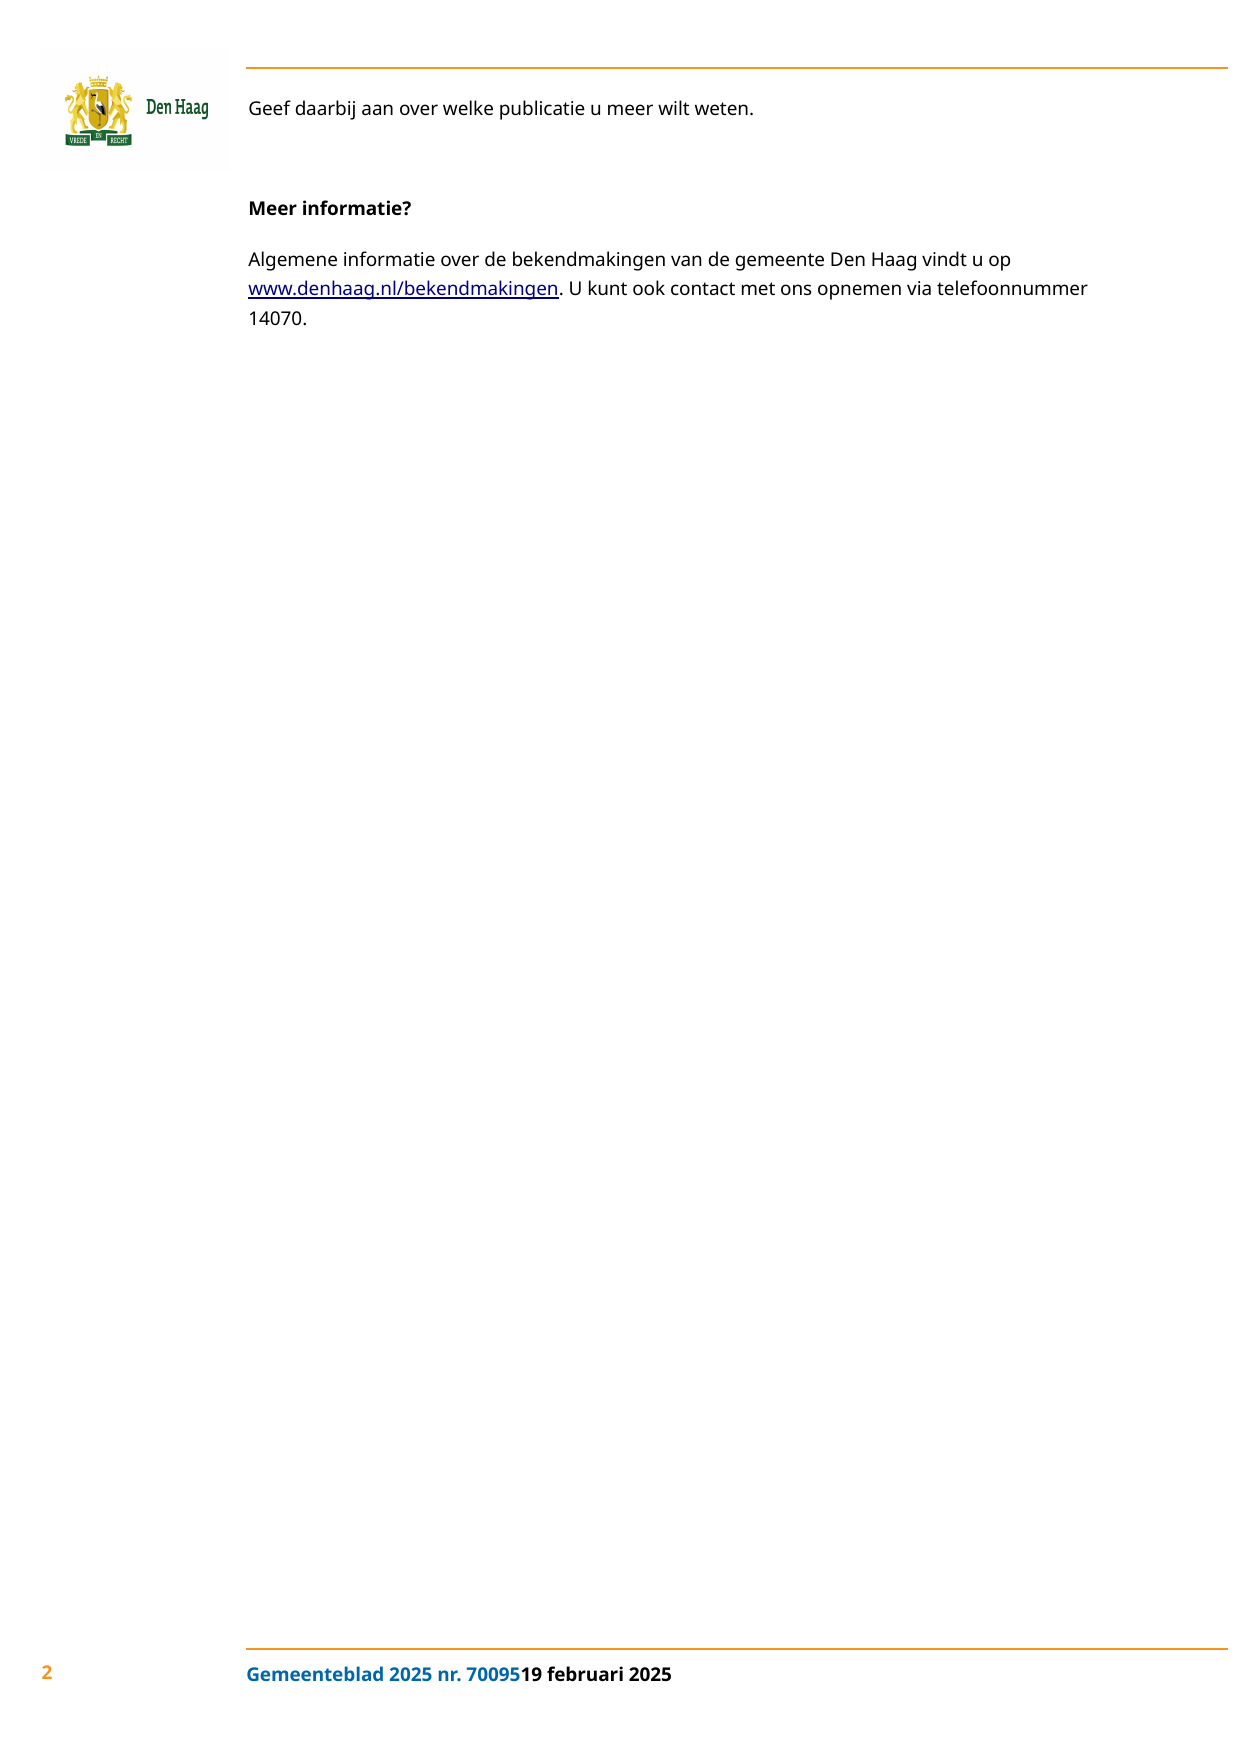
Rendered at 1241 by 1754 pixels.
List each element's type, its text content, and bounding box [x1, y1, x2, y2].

text Algemene informatie over de bekendmakingen van de gemeente Den Haag vindt u op www.denhaag.nl/bekendmakingen. U kunt ook contact met ons opnemen via telefoonnummer 14070. [248, 246, 1152, 331]
picture [41, 47, 231, 172]
text Geef daarbij aan over welke publicatie u meer wilt weten. [248, 95, 1152, 121]
text Meer informatie? [248, 196, 1152, 221]
